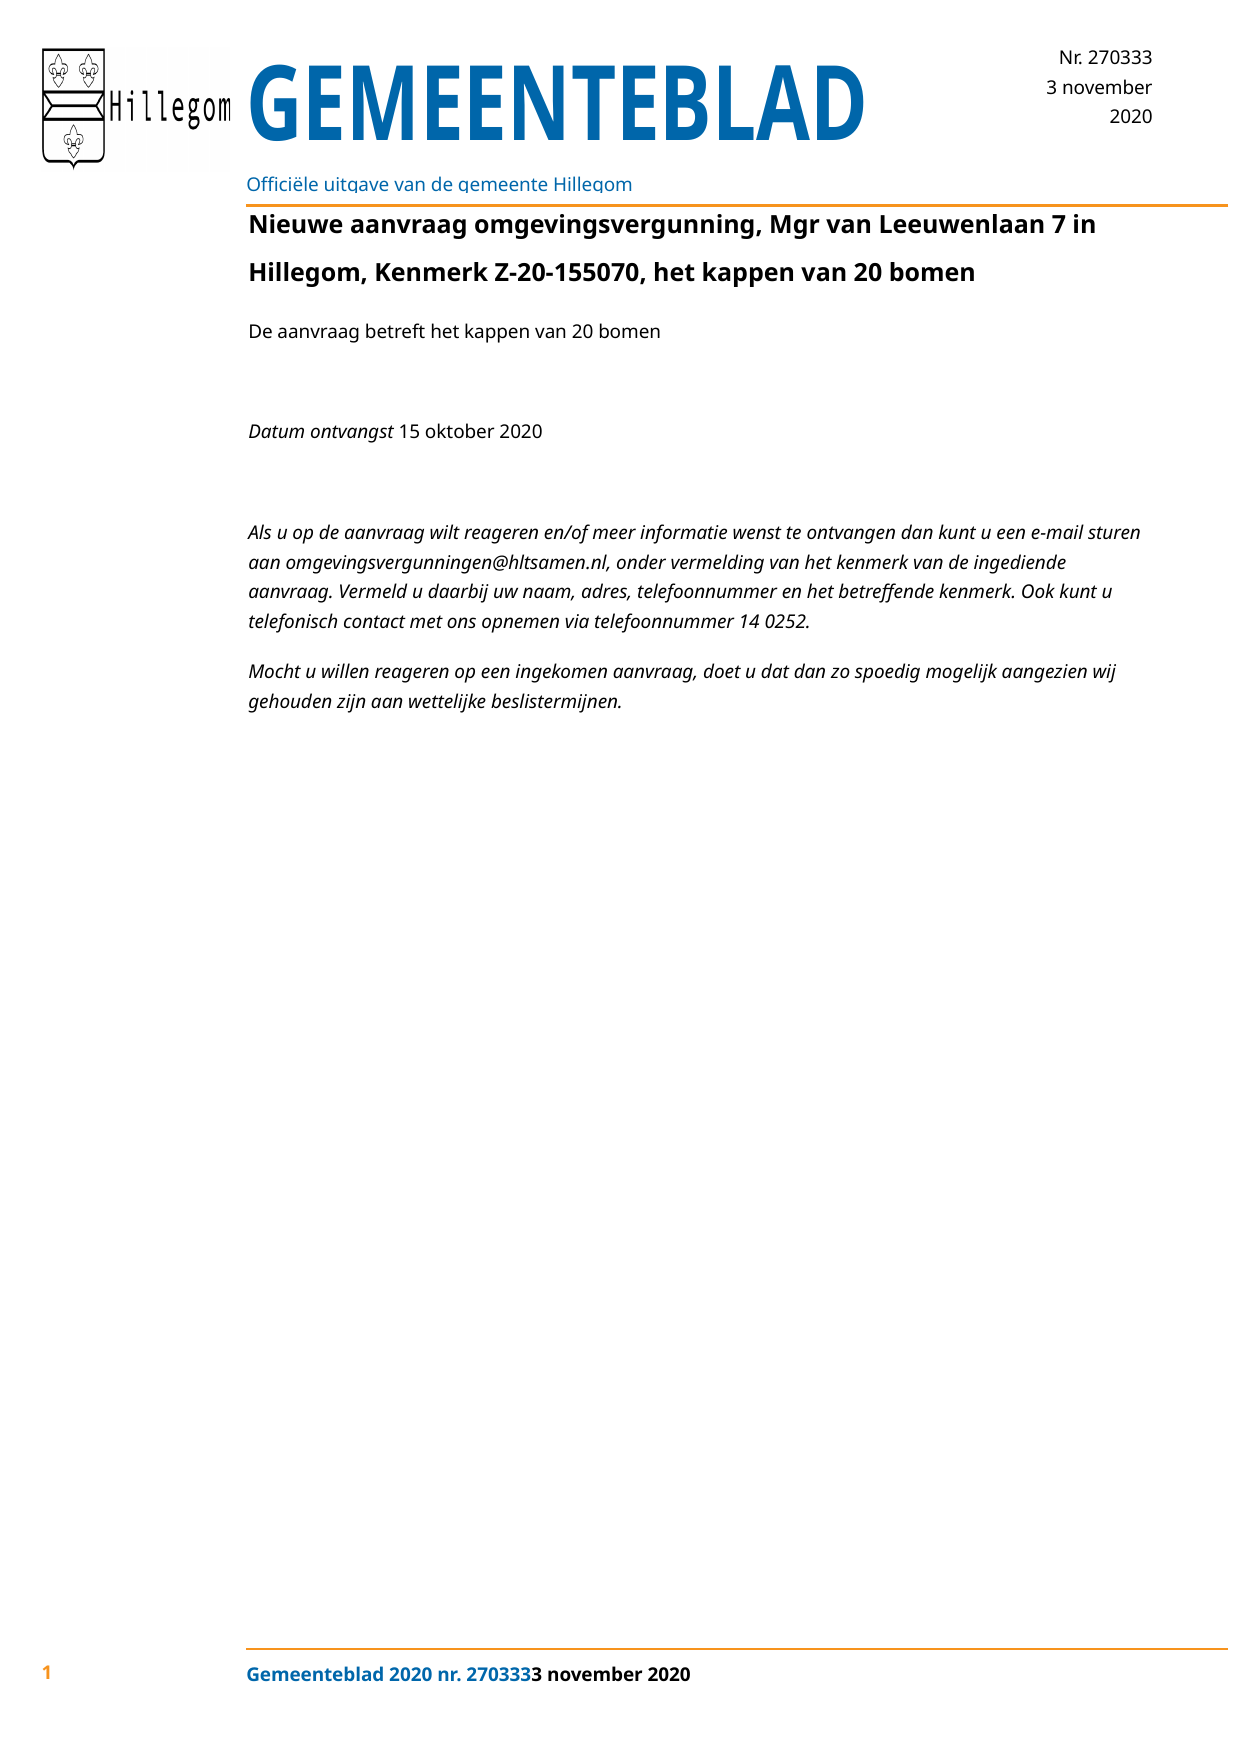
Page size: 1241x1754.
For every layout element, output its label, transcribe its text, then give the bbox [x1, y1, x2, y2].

text Als u op de aanvraag wilt reageren en/of meer informatie wenst te ontvangen dan kunt u een e-mail sturen aan omgevingsvergunningen@hltsamen.nl, onder vermelding van het kenmerk van de ingediende aanvraag. Vermeld u daarbij uw naam, adres, telefoonnummer en het betreffende kenmerk. Ook kunt u telefonisch contact met ons opnemen via telefoonnummer 14 0252. [248, 519, 1152, 634]
text De aanvraag betreft het kappen van 20 bomen [248, 318, 1152, 344]
picture [41, 47, 231, 172]
text Nieuwe aanvraag omgevingsvergunning, Mgr van Leeuwenlaan 7 in Hillegom, Kenmerk Z-20-155070, het kappen van 20 bomen [248, 207, 1152, 288]
text Datum ontvangst 15 oktober 2020 [248, 419, 1152, 444]
text Mocht u willen reageren op een ingekomen aanvraag, doet u dat dan zo spoedig mogelijk aangezien wij gehouden zijn aan wettelijke beslistermijnen. [248, 659, 1152, 714]
